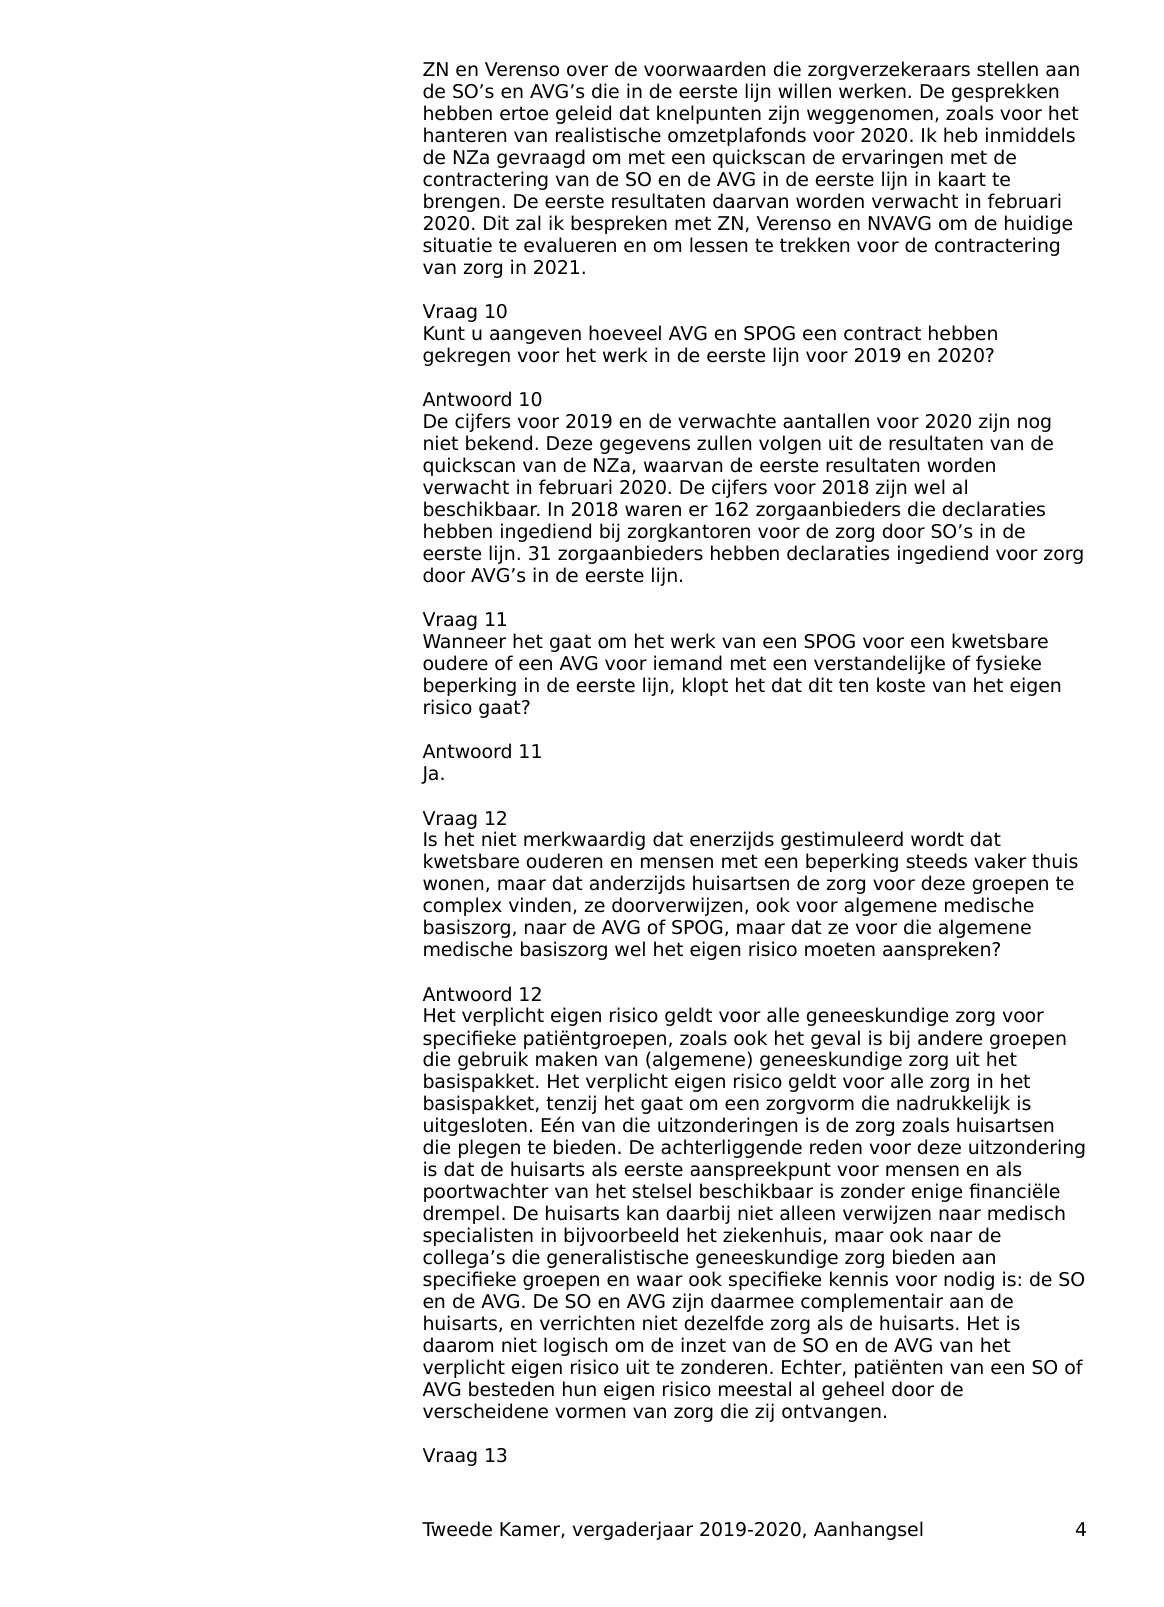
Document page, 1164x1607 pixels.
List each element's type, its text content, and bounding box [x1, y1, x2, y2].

text Kunt u aangeven hoeveel AVG en SPOG een contract hebben gekregen voor het werk in de eerste lijn voor 2019 en 2020? [422, 323, 1087, 367]
text Vraag 13 [422, 1445, 1087, 1467]
text Vraag 11 [422, 609, 1087, 631]
text Antwoord 11 [422, 741, 1087, 763]
text Antwoord 12 [422, 983, 1087, 1005]
text Vraag 12 [422, 807, 1087, 829]
text ZN en Verenso over de voorwaarden die zorgverzekeraars stellen aan de SO’s en AVG’s die in de eerste lijn willen werken. De gesprekken hebben ertoe geleid dat knelpunten zijn weggenomen, zoals voor het hanteren van realistische omzetplafonds voor 2020. Ik heb inmiddels de NZa gevraagd om met een quickscan de ervaringen met de contractering van de SO en de AVG in de eerste lijn in kaart te brengen. De eerste resultaten daarvan worden verwacht in februari 2020. Dit zal ik bespreken met ZN, Verenso en NVAVG om de huidige situatie te evalueren en om lessen te trekken voor de contractering van zorg in 2021. [422, 59, 1087, 279]
text Antwoord 10 [422, 389, 1087, 411]
text Wanneer het gaat om het werk van een SPOG voor een kwetsbare oudere of een AVG voor iemand met een verstandelijke of fysieke beperking in de eerste lijn, klopt het dat dit ten koste van het eigen risico gaat? [422, 631, 1087, 719]
text Vraag 10 [422, 301, 1087, 323]
text Ja. [422, 763, 1087, 785]
text Is het niet merkwaardig dat enerzijds gestimuleerd wordt dat kwetsbare ouderen en mensen met een beperking steeds vaker thuis wonen, maar dat anderzijds huisartsen de zorg voor deze groepen te complex vinden, ze doorverwijzen, ook voor algemene medische basiszorg, naar de AVG of SPOG, maar dat ze voor die algemene medische basiszorg wel het eigen risico moeten aanspreken? [422, 829, 1087, 961]
text De cijfers voor 2019 en de verwachte aantallen voor 2020 zijn nog niet bekend. Deze gegevens zullen volgen uit de resultaten van de quickscan van de NZa, waarvan de eerste resultaten worden verwacht in februari 2020. De cijfers voor 2018 zijn wel al beschikbaar. In 2018 waren er 162 zorgaanbieders die declaraties hebben ingediend bij zorgkantoren voor de zorg door SO’s in de eerste lijn. 31 zorgaanbieders hebben declaraties ingediend voor zorg door AVG’s in de eerste lijn. [422, 411, 1087, 587]
text Het verplicht eigen risico geldt voor alle geneeskundige zorg voor specifieke patiëntgroepen, zoals ook het geval is bij andere groepen die gebruik maken van (algemene) geneeskundige zorg uit het basispakket. Het verplicht eigen risico geldt voor alle zorg in het basispakket, tenzij het gaat om een zorgvorm die nadrukkelijk is uitgesloten. Eén van die uitzonderingen is de zorg zoals huisartsen die plegen te bieden. De achterliggende reden voor deze uitzondering is dat de huisarts als eerste aanspreekpunt voor mensen en als poortwachter van het stelsel beschikbaar is zonder enige financiële drempel. De huisarts kan daarbij niet alleen verwijzen naar medisch specialisten in bijvoorbeeld het ziekenhuis, maar ook naar de collega’s die generalistische geneeskundige zorg bieden aan specifieke groepen en waar ook specifieke kennis voor nodig is: de SO en de AVG. De SO en AVG zijn daarmee complementair aan de huisarts, en verrichten niet dezelfde zorg als de huisarts. Het is daarom niet logisch om de inzet van de SO en de AVG van het verplicht eigen risico uit te zonderen. Echter, patiënten van een SO of AVG besteden hun eigen risico meestal al geheel door de verscheidene vormen van zorg die zij ontvangen. [422, 1005, 1087, 1423]
